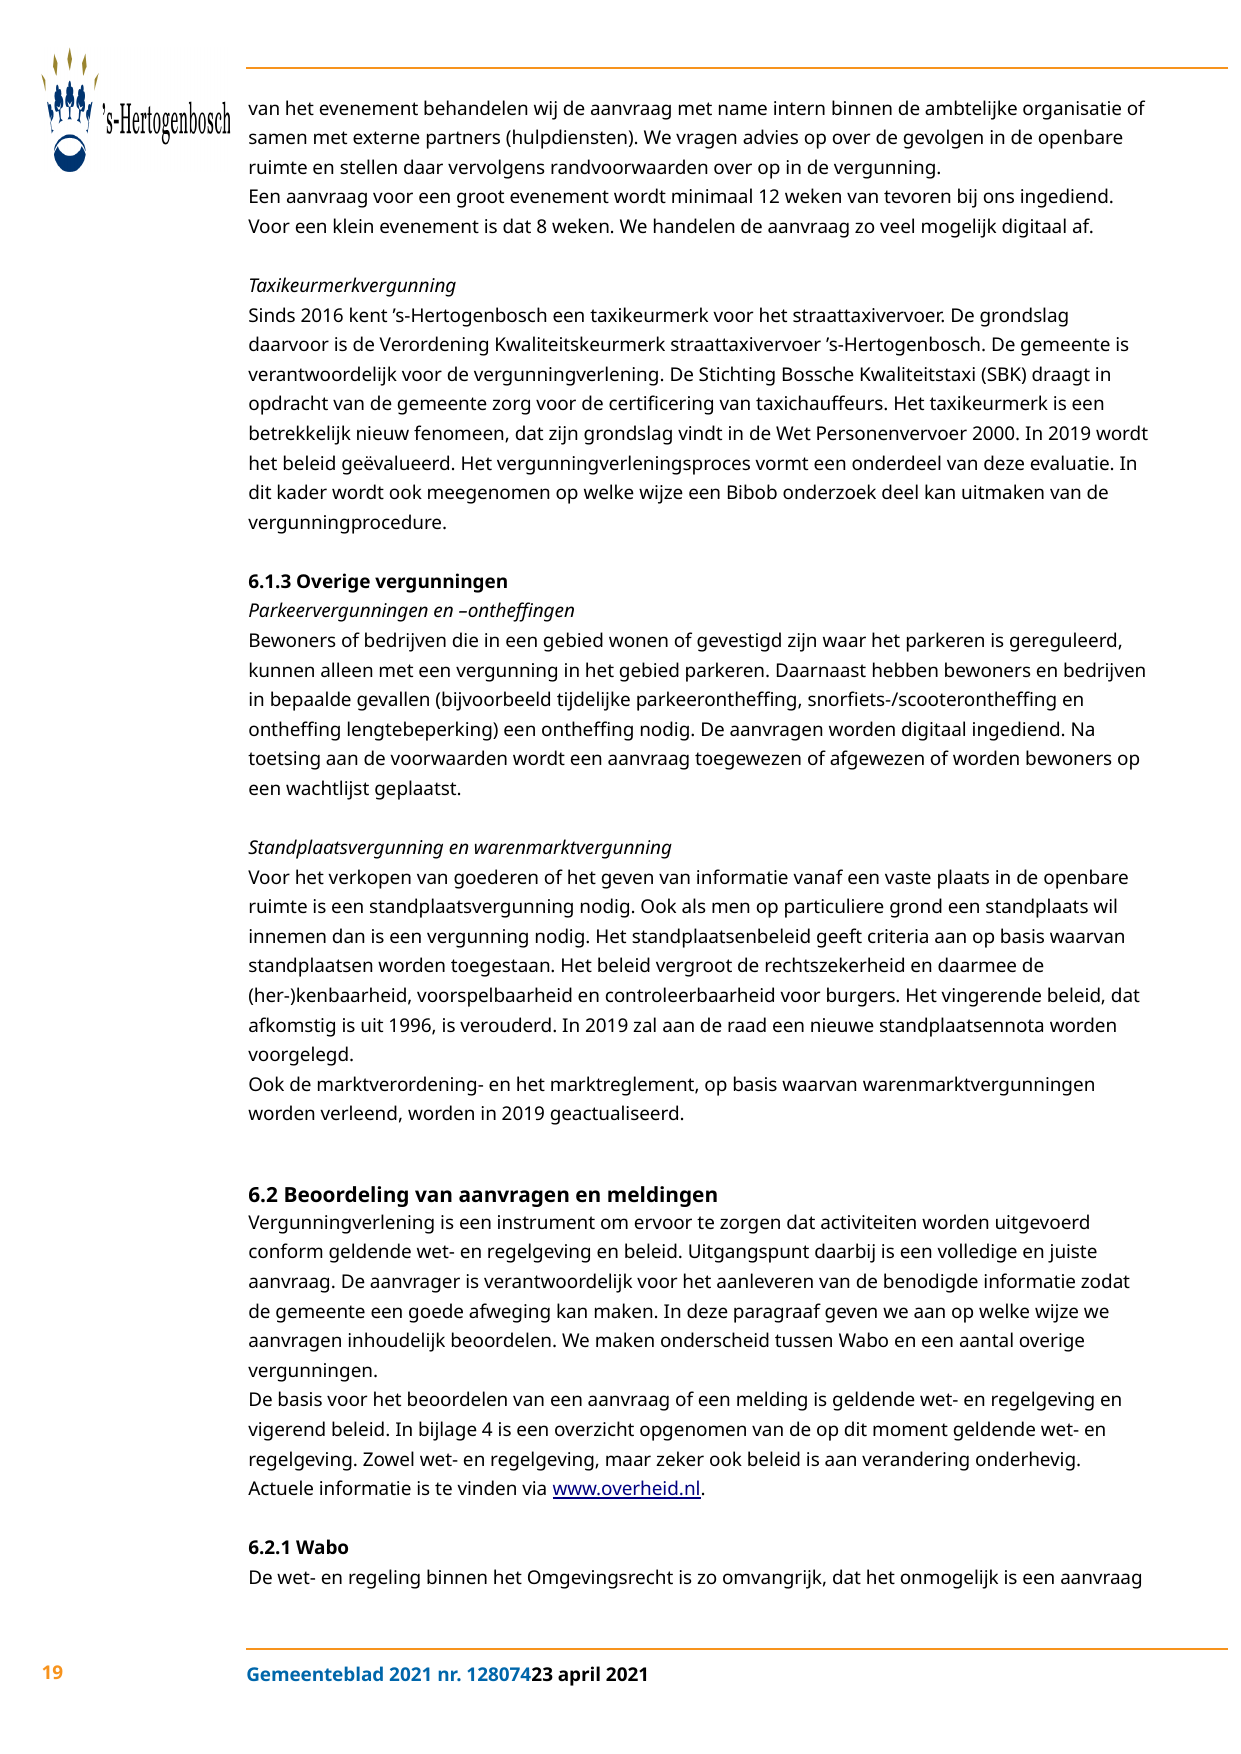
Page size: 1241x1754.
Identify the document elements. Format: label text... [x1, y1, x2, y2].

text Standplaatsvergunning en warenmarktvergunning [248, 834, 1152, 860]
text Sinds 2016 kent ’s-Hertogenbosch een taxikeurmerk voor het straattaxivervoer. De grondslag daarvoor is de Verordening Kwaliteitskeurmerk straattaxivervoer ’s-Hertogenbosch. De gemeente is verantwoordelijk voor de vergunningverlening. De Stichting Bossche Kwaliteitstaxi (SBK) draagt in opdracht van de gemeente zorg voor de certificering van taxichauffeurs. Het taxikeurmerk is een betrekkelijk nieuw fenomeen, dat zijn grondslag vindt in de Wet Personenvervoer 2000. In 2019 wordt het beleid geëvalueerd. Het vergunningverleningsproces vormt een onderdeel van deze evaluatie. In dit kader wordt ook meegenomen op welke wijze een Bibob onderzoek deel kan uitmaken van de vergunningprocedure. [248, 302, 1152, 535]
text Vergunningverlening is een instrument om ervoor te zorgen dat activiteiten worden uitgevoerd conform geldende wet- en regelgeving en beleid. Uitgangspunt daarbij is een volledige en juiste aanvraag. De aanvrager is verantwoordelijk voor het aanleveren van de benodigde informatie zodat de gemeente een goede afweging kan maken. In deze paragraaf geven we aan op welke wijze we aanvragen inhoudelijk beoordelen. We maken onderscheid tussen Wabo en een aantal overige vergunningen. [248, 1209, 1152, 1383]
text 6.1.3 Overige vergunningen [248, 568, 1152, 594]
text 6.2.1 Wabo [248, 1534, 1152, 1560]
text De basis voor het beoordelen van een aanvraag of een melding is geldende wet- en regelgeving en vigerend beleid. In bijlage 4 is een overzicht opgenomen van de op dit moment geldende wet- en regelgeving. Zowel wet- en regelgeving, maar zeker ook beleid is aan verandering onderhevig. Actuele informatie is te vinden via www.overheid.nl. [248, 1387, 1152, 1501]
text van het evenement behandelen wij de aanvraag met name intern binnen de ambtelijke organisatie of samen met externe partners (hulpdiensten). We vragen advies op over de gevolgen in de openbare ruimte en stellen daar vervolgens randvoorwaarden over op in de vergunning. [248, 95, 1152, 180]
text Parkeervergunningen en –ontheffingen [248, 598, 1152, 623]
text Bewoners of bedrijven die in een gebied wonen of gevestigd zijn waar het parkeren is gereguleerd, kunnen alleen met een vergunning in het gebied parkeren. Daarnaast hebben bewoners en bedrijven in bepaalde gevallen (bijvoorbeeld tijdelijke parkeerontheffing, snorfiets-/scooterontheffing en ontheffing lengtebeperking) een ontheffing nodig. De aanvragen worden digitaal ingediend. Na toetsing aan de voorwaarden wordt een aanvraag toegewezen of afgewezen of worden bewoners op een wachtlijst geplaatst. [248, 627, 1152, 801]
text Ook de marktverordening- en het marktreglement, op basis waarvan warenmarktvergunningen worden verleend, worden in 2019 geactualiseerd. [248, 1071, 1152, 1126]
text Voor het verkopen van goederen of het geven van informatie vanaf een vaste plaats in de openbare ruimte is een standplaatsvergunning nodig. Ook als men op particuliere grond een standplaats wil innemen dan is een vergunning nodig. Het standplaatsenbeleid geeft criteria aan op basis waarvan standplaatsen worden toegestaan. Het beleid vergroot de rechtszekerheid en daarmee de (her-)kenbaarheid, voorspelbaarheid en controleerbaarheid voor burgers. Het vingerende beleid, dat afkomstig is uit 1996, is verouderd. In 2019 zal aan de raad een nieuwe standplaatsennota worden voorgelegd. [248, 864, 1152, 1067]
text 6.2 Beoordeling van aanvragen en meldingen [248, 1181, 1152, 1209]
text Taxikeurmerkvergunning [248, 272, 1152, 298]
text De wet- en regeling binnen het Omgevingsrecht is zo omvangrijk, dat het onmogelijk is een aanvraag [248, 1564, 1152, 1590]
text Een aanvraag voor een groot evenement wordt minimaal 12 weken van tevoren bij ons ingediend. Voor een klein evenement is dat 8 weken. We handelen de aanvraag zo veel mogelijk digitaal af. [248, 183, 1152, 239]
picture [41, 47, 231, 172]
